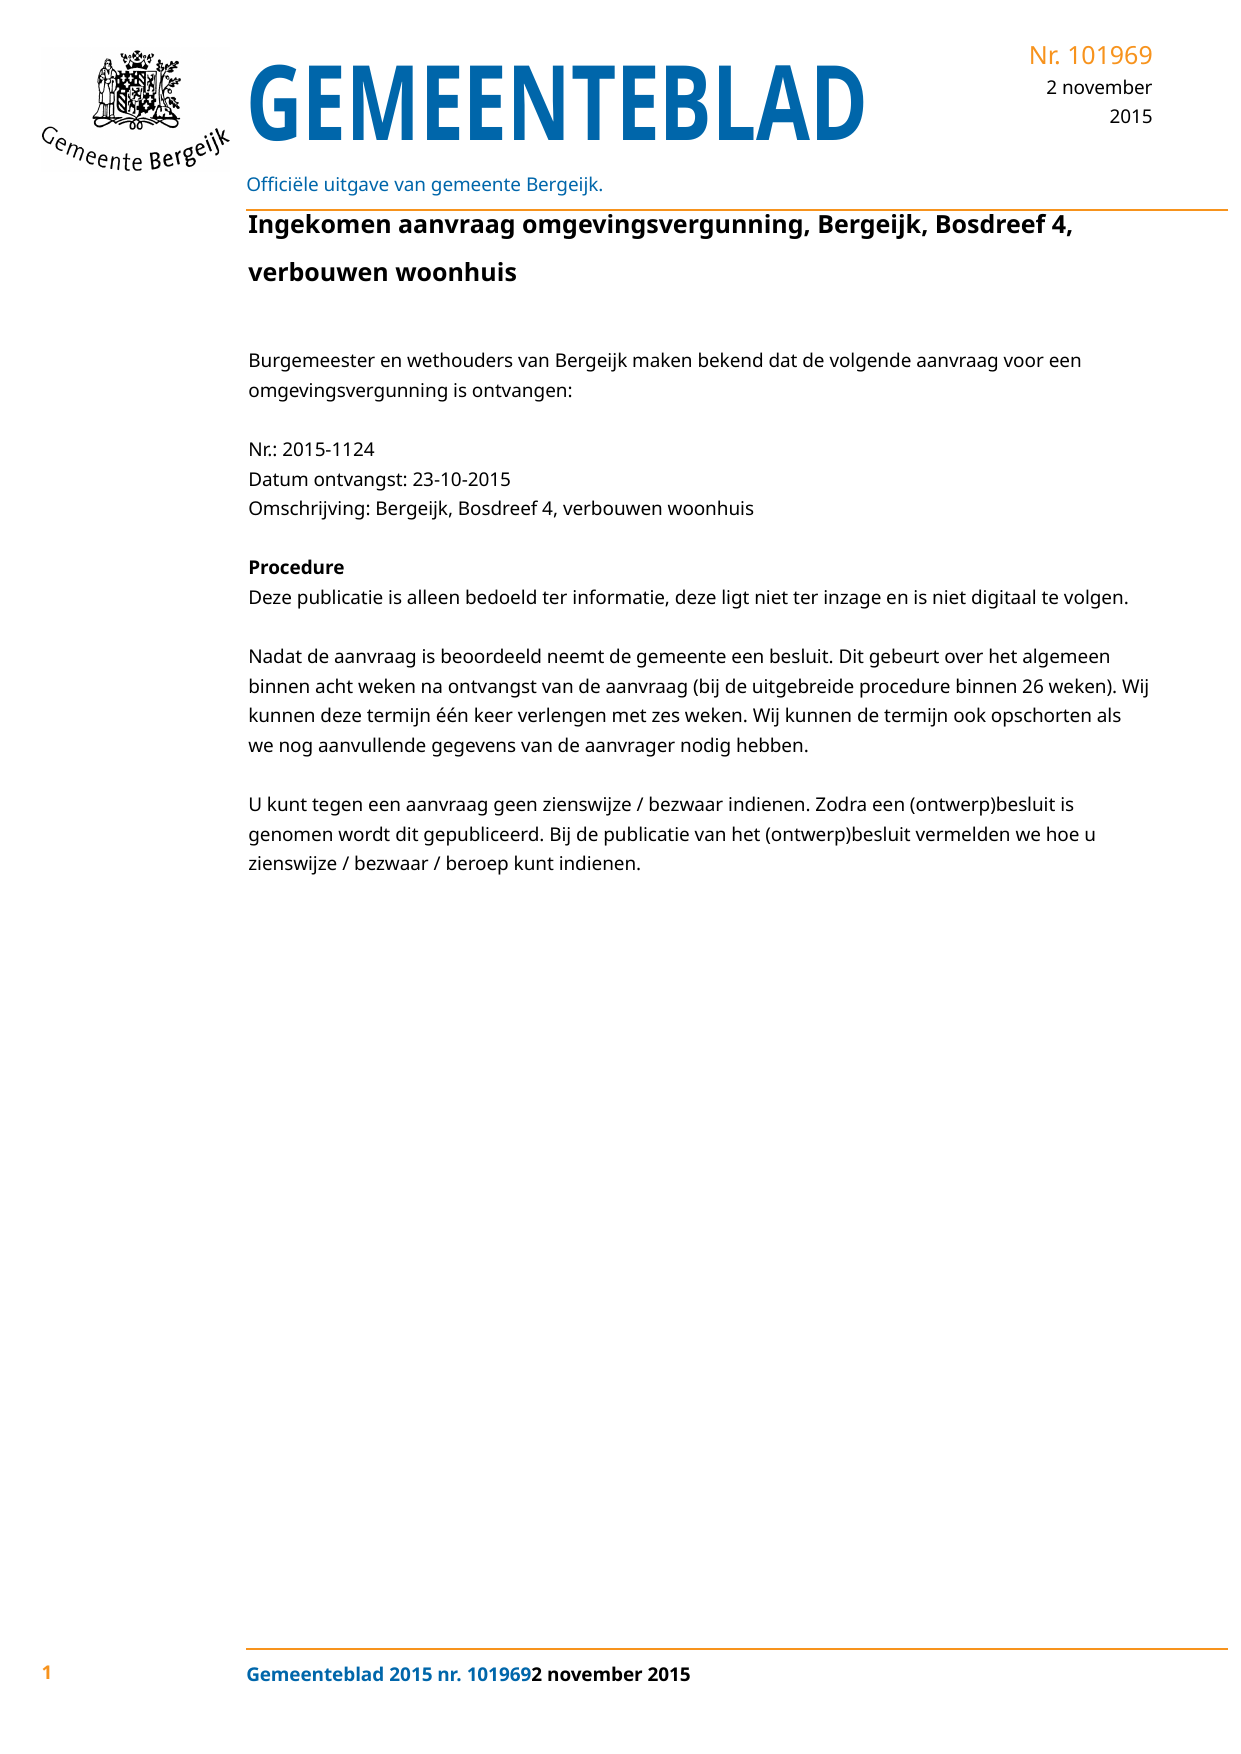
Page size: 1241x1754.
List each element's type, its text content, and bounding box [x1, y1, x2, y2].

picture [41, 47, 231, 172]
text Nr.: 2015-1124 [248, 436, 1152, 462]
text Nadat de aanvraag is beoordeeld neemt de gemeente een besluit. Dit gebeurt over het algemeen binnen acht weken na ontvangst van de aanvraag (bij de uitgebreide procedure binnen 26 weken). Wij kunnen deze termijn één keer verlengen met zes weken. Wij kunnen de termijn ook opschorten als we nog aanvullende gegevens van de aanvrager nodig hebben. [248, 643, 1152, 758]
text Ingekomen aanvraag omgevingsvergunning, Bergeijk, Bosdreef 4, verbouwen woonhuis [248, 211, 1152, 288]
text Procedure [248, 554, 1152, 580]
text Datum ontvangst: 23-10-2015 [248, 466, 1152, 492]
text Omschrijving: Bergeijk, Bosdreef 4, verbouwen woonhuis [248, 495, 1152, 521]
text Deze publicatie is alleen bedoeld ter informatie, deze ligt niet ter inzage en is niet digitaal te volgen. [248, 584, 1152, 610]
text U kunt tegen een aanvraag geen zienswijze / bezwaar indienen. Zodra een (ontwerp)besluit is genomen wordt dit gepubliceerd. Bij de publicatie van het (ontwerp)besluit vermelden we hoe u zienswijze / bezwaar / beroep kunt indienen. [248, 791, 1152, 876]
text Burgemeester en wethouders van Bergeijk maken bekend dat de volgende aanvraag voor een omgevingsvergunning is ontvangen: [248, 347, 1152, 403]
